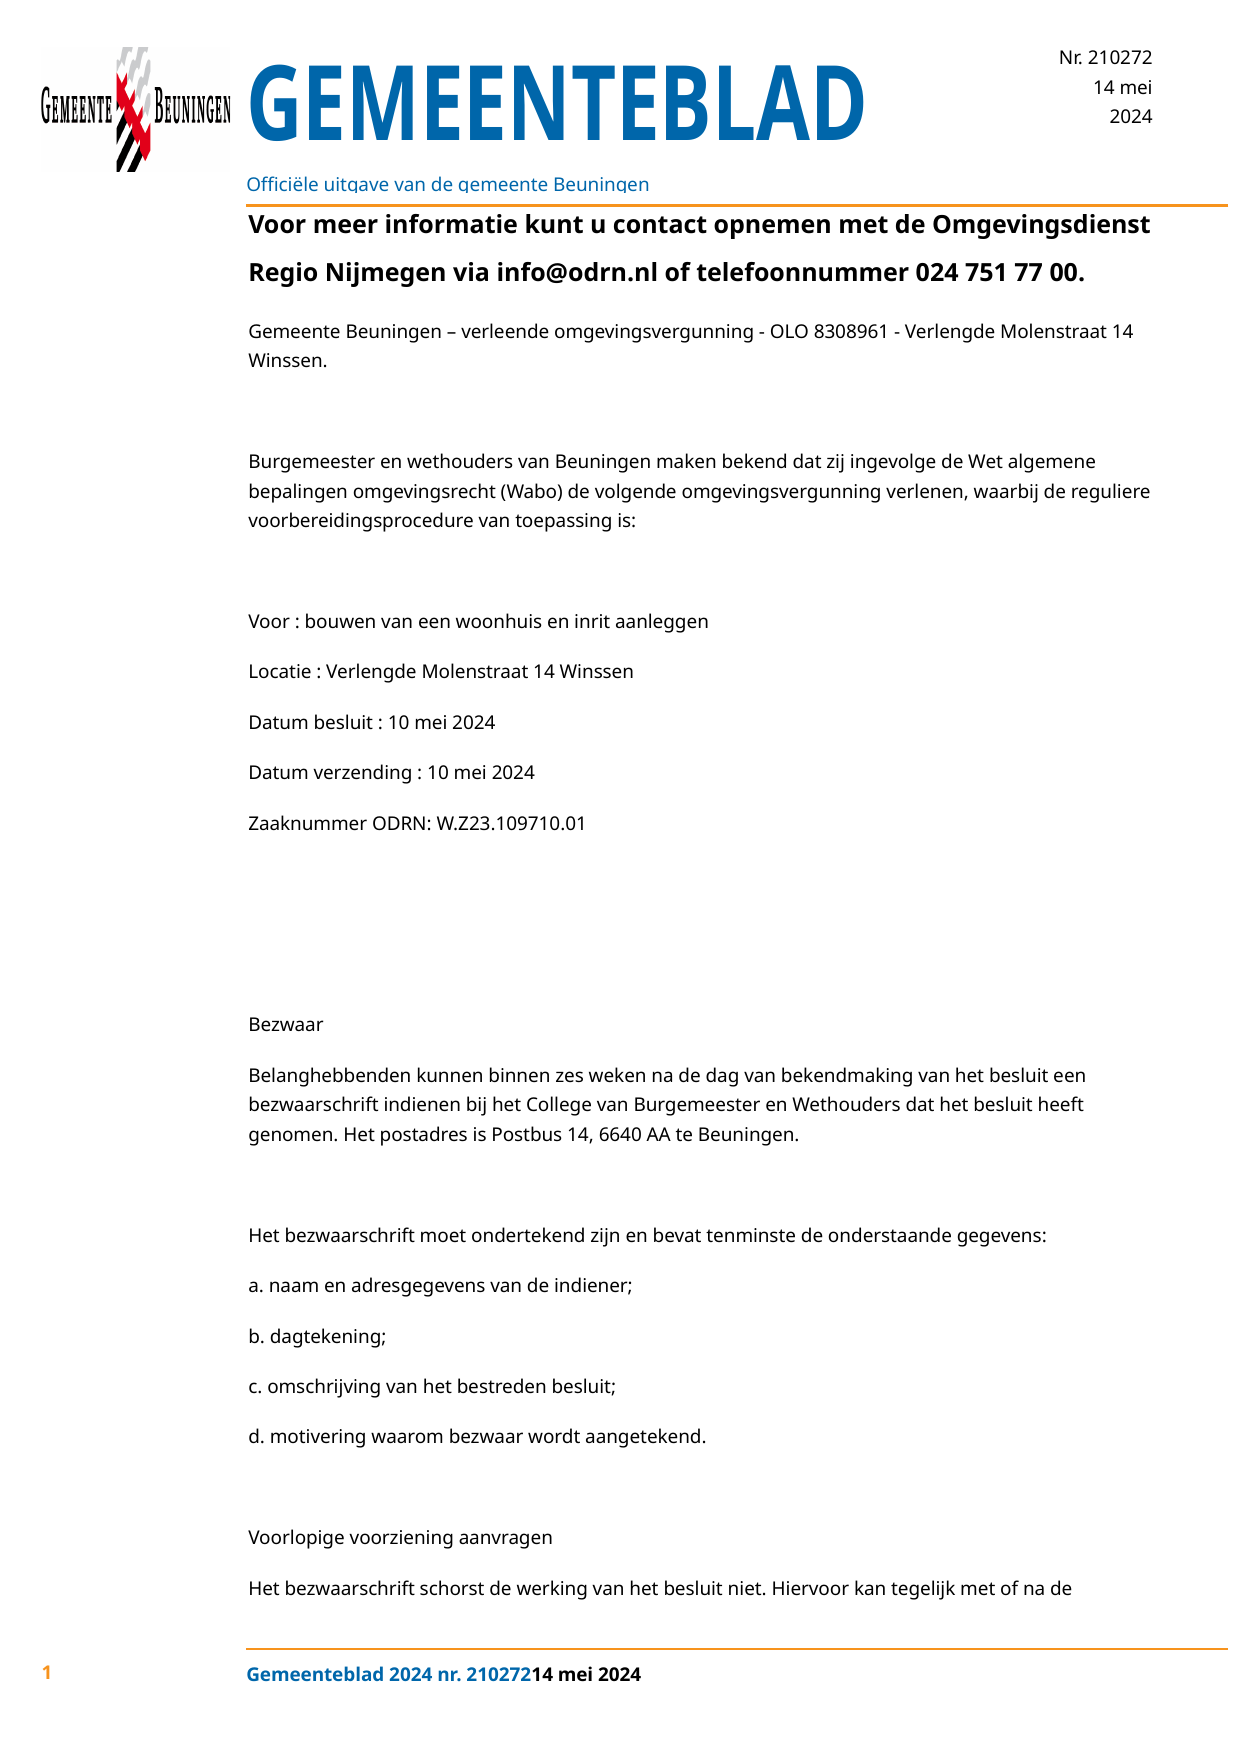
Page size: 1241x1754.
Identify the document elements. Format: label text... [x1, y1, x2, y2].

text Zaaknummer ODRN: W.Z23.109710.01 [248, 810, 1152, 836]
text d. motivering waarom bezwaar wordt aangetekend. [248, 1424, 1152, 1449]
text Voorlopige voorziening aanvragen [248, 1524, 1152, 1550]
picture [41, 47, 231, 172]
text Het bezwaarschrift schorst de werking van het besluit niet. Hiervoor kan tegelijk met of na de [248, 1575, 1152, 1601]
text Gemeente Beuningen – verleende omgevingsvergunning - OLO 8308961 - Verlengde Molenstraat 14 Winssen. [248, 318, 1152, 373]
text c. omschrijving van het bestreden besluit; [248, 1373, 1152, 1399]
text Voor meer informatie kunt u contact opnemen met de Omgevingsdienst Regio Nijmegen via info@odrn.nl of telefoonnummer 024 751 77 00. [248, 207, 1152, 288]
text b. dagtekening; [248, 1323, 1152, 1349]
text Locatie : Verlengde Molenstraat 14 Winssen [248, 659, 1152, 684]
text Datum verzending : 10 mei 2024 [248, 759, 1152, 785]
text Het bezwaarschrift moet ondertekend zijn en bevat tenminste de onderstaande gegevens: [248, 1222, 1152, 1248]
text Datum besluit : 10 mei 2024 [248, 709, 1152, 735]
text Voor : bouwen van een woonhuis en inrit aanleggen [248, 608, 1152, 634]
text Burgemeester en wethouders van Beuningen maken bekend dat zij ingevolge de Wet algemene bepalingen omgevingsrecht (Wabo) de volgende omgevingsvergunning verlenen, waarbij de reguliere voorbereidingsprocedure van toepassing is: [248, 448, 1152, 533]
text Bezwaar [248, 1012, 1152, 1037]
text a. naam en adresgegevens van de indiener; [248, 1272, 1152, 1298]
text Belanghebbenden kunnen binnen zes weken na de dag van bekendmaking van het besluit een bezwaarschrift indienen bij het College van Burgemeester en Wethouders dat het besluit heeft genomen. Het postadres is Postbus 14, 6640 AA te Beuningen. [248, 1062, 1152, 1147]
